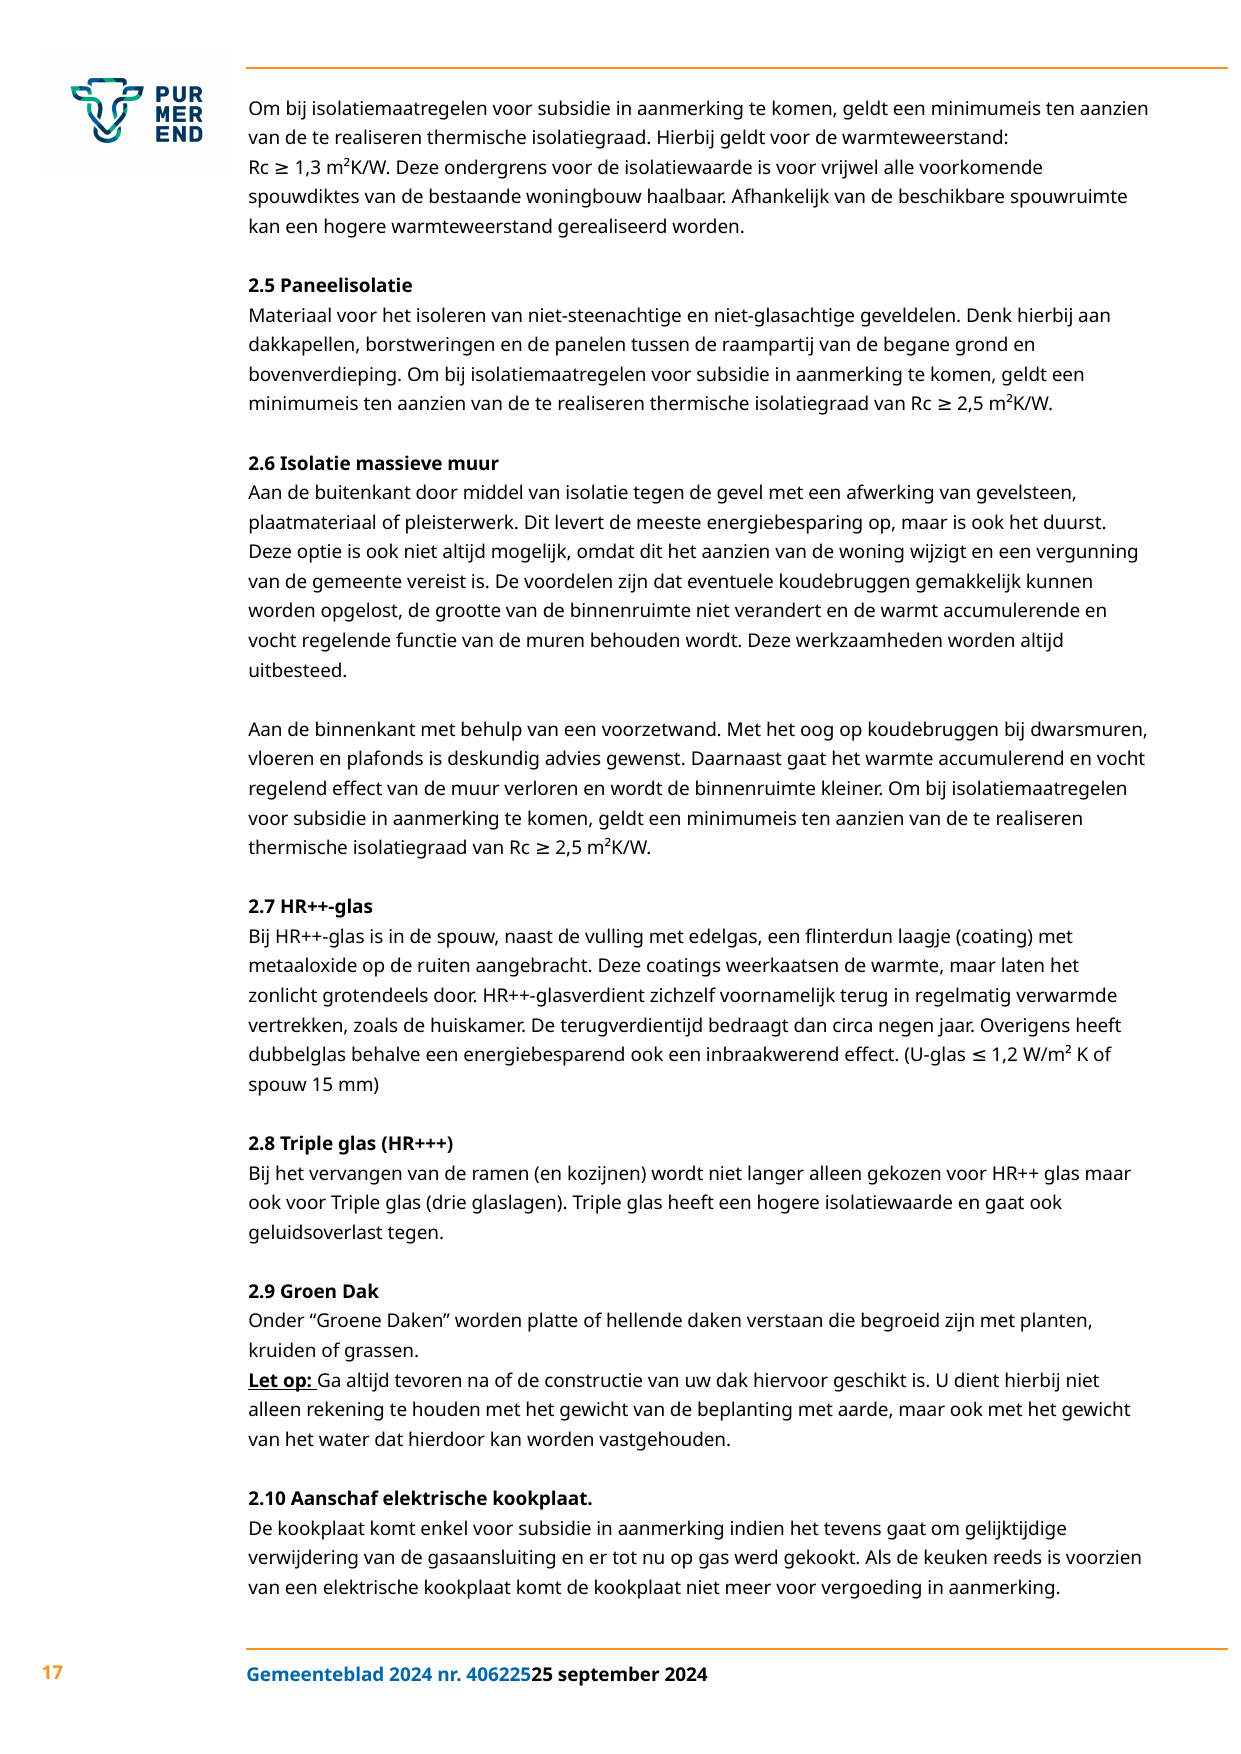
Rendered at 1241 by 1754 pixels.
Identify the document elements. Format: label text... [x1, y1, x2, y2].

text Onder “Groene Daken” worden platte of hellende daken verstaan die begroeid zijn met planten, kruiden of grassen. [248, 1308, 1152, 1363]
text Aan de binnenkant met behulp van een voorzetwand. Met het oog op koudebruggen bij dwarsmuren, vloeren en plafonds is deskundig advies gewenst. Daarnaast gaat het warmte accumulerend en vocht regelend effect van de muur verloren en wordt de binnenruimte kleiner. Om bij isolatiemaatregelen voor subsidie in aanmerking te komen, geldt een minimumeis ten aanzien van de te realiseren thermische isolatiegraad van Rc ≥ 2,5 m²K/W. [248, 716, 1152, 860]
text 2.6 Isolatie massieve muur [248, 450, 1152, 476]
text Aan de buitenkant door middel van isolatie tegen de gevel met een afwerking van gevelsteen, plaatmateriaal of pleisterwerk. Dit levert de meeste energiebesparing op, maar is ook het duurst. Deze optie is ook niet altijd mogelijk, omdat dit het aanzien van de woning wijzigt en een vergunning van de gemeente vereist is. De voordelen zijn dat eventuele koudebruggen gemakkelijk kunnen worden opgelost, de grootte van de binnenruimte niet verandert en de warmt accumulerende en vocht regelende functie van de muren behouden wordt. Deze werkzaamheden worden altijd uitbesteed. [248, 479, 1152, 683]
text Let op: Ga altijd tevoren na of de constructie van uw dak hiervoor geschikt is. U dient hierbij niet alleen rekening te houden met het gewicht van de beplanting met aarde, maar ook met het gewicht van het water dat hierdoor kan worden vastgehouden. [248, 1367, 1152, 1452]
text Bij het vervangen van de ramen (en kozijnen) wordt niet langer alleen gekozen voor HR++ glas maar ook voor Triple glas (drie glaslagen). Triple glas heeft een hogere isolatiewaarde en gaat ook geluidsoverlast tegen. [248, 1160, 1152, 1245]
text Materiaal voor het isoleren van niet-steenachtige en niet-glasachtige geveldelen. Denk hierbij aan dakkapellen, borstweringen en de panelen tussen de raampartij van de begane grond en bovenverdieping. Om bij isolatiemaatregelen voor subsidie in aanmerking te komen, geldt een minimumeis ten aanzien van de te realiseren thermische isolatiegraad van Rc ≥ 2,5 m²K/W. [248, 302, 1152, 416]
text 2.9 Groen Dak [248, 1278, 1152, 1304]
text 2.5 Paneelisolatie [248, 272, 1152, 298]
text Rc ≥ 1,3 m²K/W. Deze ondergrens voor de isolatiewaarde is voor vrijwel alle voorkomende spouwdiktes van de bestaande woningbouw haalbaar. Afhankelijk van de beschikbare spouwruimte kan een hogere warmteweerstand gerealiseerd worden. [248, 154, 1152, 239]
text 2.10 Aanschaf elektrische kookplaat. [248, 1485, 1152, 1511]
text 2.8 Triple glas (HR+++) [248, 1130, 1152, 1156]
text Bij HR++-glas is in de spouw, naast de vulling met edelgas, een flinterdun laagje (coating) met metaaloxide op de ruiten aangebracht. Deze coatings weerkaatsen de warmte, maar laten het zonlicht grotendeels door. HR++-glasverdient zichzelf voornamelijk terug in regelmatig verwarmde vertrekken, zoals de huiskamer. De terugverdientijd bedraagt dan circa negen jaar. Overigens heeft dubbelglas behalve een energiebesparend ook een inbraakwerend effect. (U-glas ≤ 1,2 W/m² K of spouw 15 mm) [248, 923, 1152, 1097]
text 2.7 HR++-glas [248, 893, 1152, 919]
text Om bij isolatiemaatregelen voor subsidie in aanmerking te komen, geldt een minimumeis ten aanzien van de te realiseren thermische isolatiegraad. Hierbij geldt voor de warmteweerstand: [248, 95, 1152, 150]
text De kookplaat komt enkel voor subsidie in aanmerking indien het tevens gaat om gelijktijdige verwijdering van de gasaansluiting en er tot nu op gas werd gekookt. Als de keuken reeds is voorzien van een elektrische kookplaat komt de kookplaat niet meer voor vergoeding in aanmerking. [248, 1515, 1152, 1600]
picture [41, 47, 231, 172]
